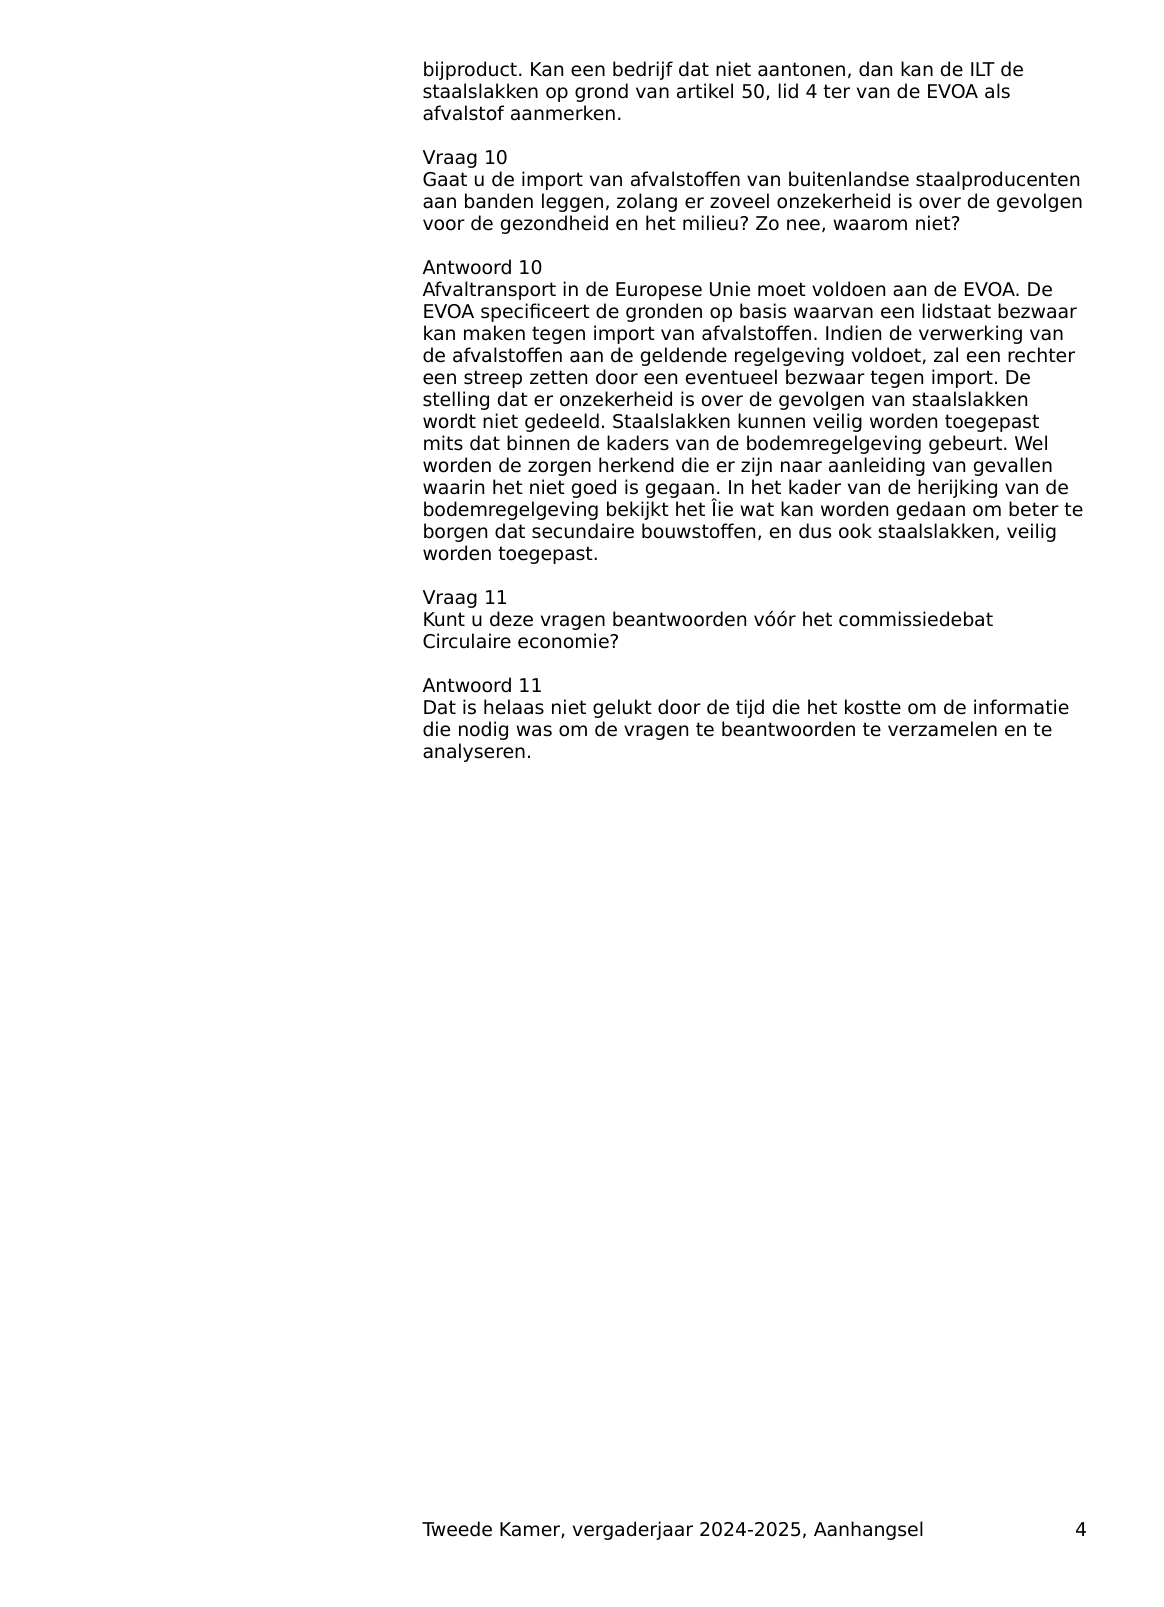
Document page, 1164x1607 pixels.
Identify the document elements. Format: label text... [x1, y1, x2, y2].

text Kunt u deze vragen beantwoorden vóór het commissiedebat Circulaire economie? [422, 609, 1087, 653]
text Afvaltransport in de Europese Unie moet voldoen aan de EVOA. De EVOA specificeert de gronden op basis waarvan een lidstaat bezwaar kan maken tegen import van afvalstoffen. Indien de verwerking van de afvalstoffen aan de geldende regelgeving voldoet, zal een rechter een streep zetten door een eventueel bezwaar tegen import. De stelling dat er onzekerheid is over de gevolgen van staalslakken wordt niet gedeeld. Staalslakken kunnen veilig worden toegepast mits dat binnen de kaders van de bodemregelgeving gebeurt. Wel worden de zorgen herkend die er zijn naar aanleiding van gevallen waarin het niet goed is gegaan. In het kader van de herijking van de bodemregelgeving bekijkt het Îie wat kan worden gedaan om beter te borgen dat secundaire bouwstoffen, en dus ook staalslakken, veilig worden toegepast. [422, 279, 1087, 565]
text Gaat u de import van afvalstoffen van buitenlandse staalproducenten aan banden leggen, zolang er zoveel onzekerheid is over de gevolgen voor de gezondheid en het milieu? Zo nee, waarom niet? [422, 169, 1087, 235]
text Vraag 11 [422, 587, 1087, 609]
text Dat is helaas niet gelukt door de tijd die het kostte om de informatie die nodig was om de vragen te beantwoorden te verzamelen en te analyseren. [422, 697, 1087, 763]
text Antwoord 10 [422, 257, 1087, 279]
text Vraag 10 [422, 147, 1087, 169]
text Antwoord 11 [422, 675, 1087, 697]
text bijproduct. Kan een bedrijf dat niet aantonen, dan kan de ILT de staalslakken op grond van artikel 50, lid 4 ter van de EVOA als afvalstof aanmerken. [422, 59, 1087, 125]
